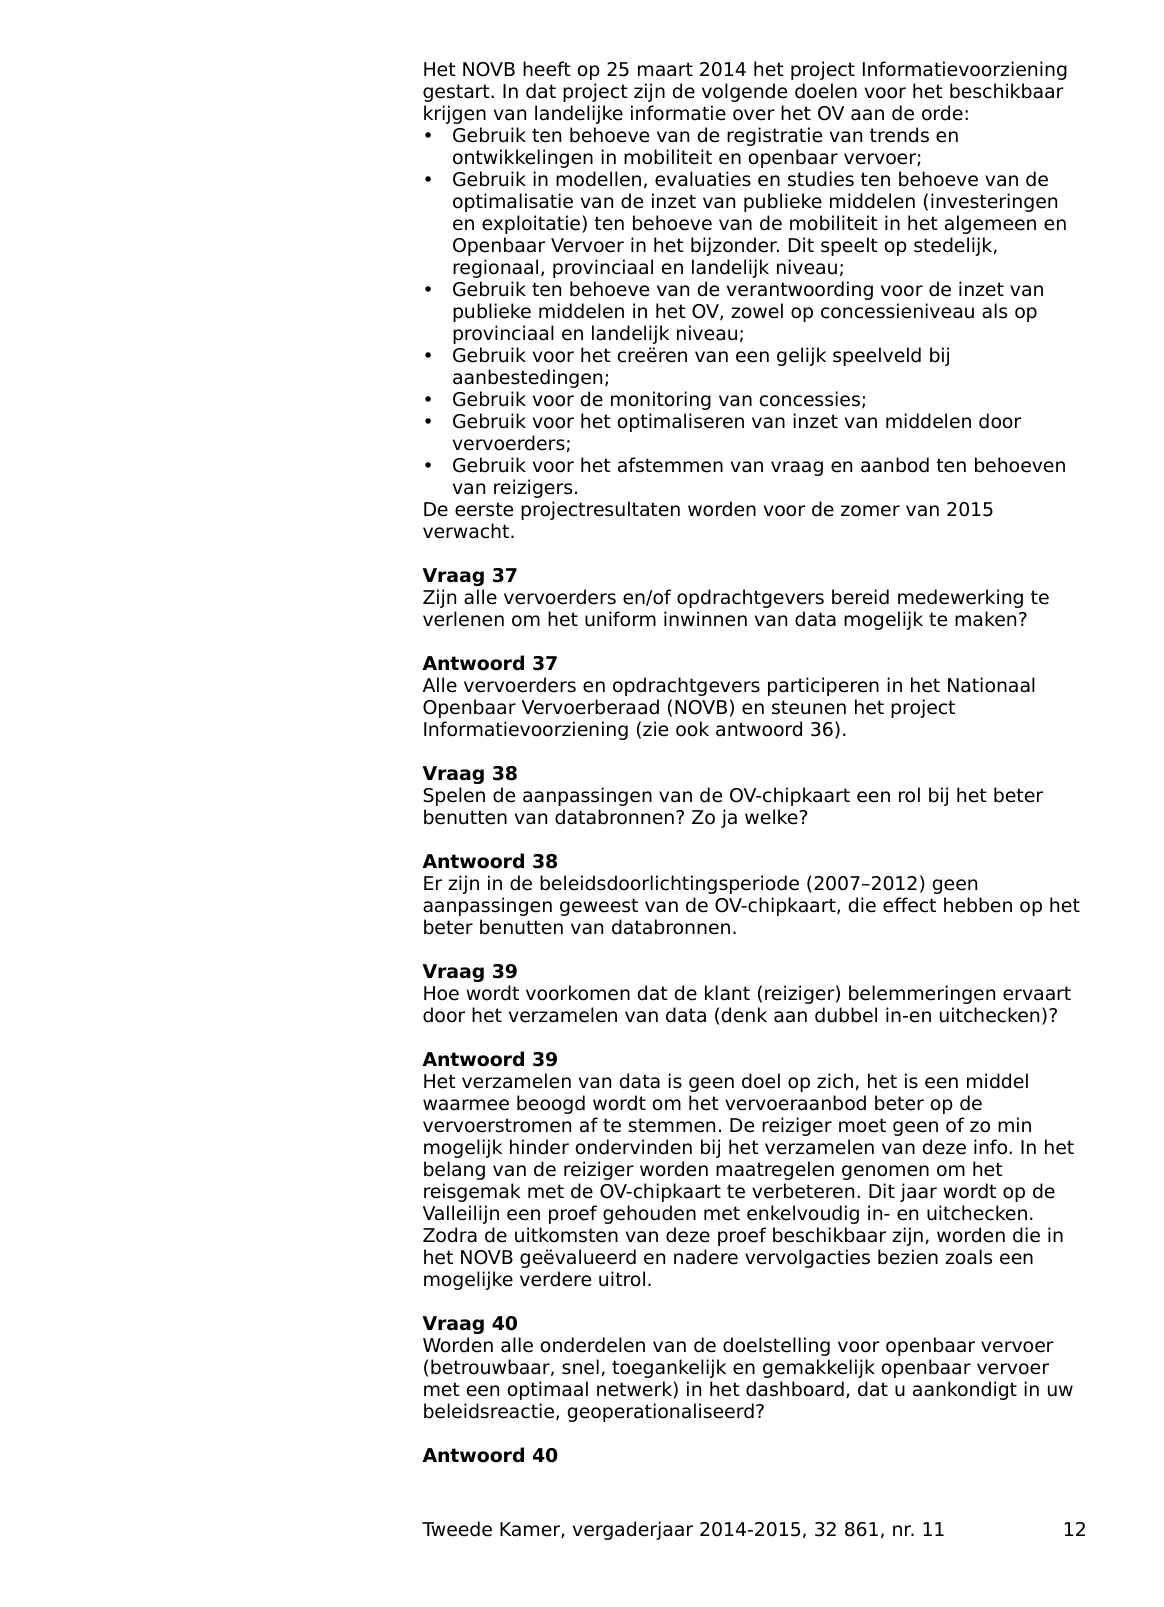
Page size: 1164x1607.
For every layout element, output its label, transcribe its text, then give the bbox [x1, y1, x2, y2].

text Alle vervoerders en opdrachtgevers participeren in het Nationaal Openbaar Vervoerberaad (NOVB) en steunen het project Informatievoorziening (zie ook antwoord 36). [422, 675, 1087, 741]
text Antwoord 39 [422, 1049, 1087, 1071]
text • Gebruik voor het creëren van een gelijk speelveld bij aanbestedingen; [422, 345, 1087, 389]
text Vraag 40 [422, 1313, 1087, 1335]
text Vraag 37 [422, 565, 1087, 587]
text • Gebruik voor de monitoring van concessies; [422, 389, 1087, 411]
text Antwoord 40 [422, 1445, 1087, 1467]
text • Gebruik in modellen, evaluaties en studies ten behoeve van de optimalisatie van de inzet van publieke middelen (investeringen en exploitatie) ten behoeve van de mobiliteit in het algemeen en Openbaar Vervoer in het bijzonder. Dit speelt op stedelijk, regionaal, provinciaal en landelijk niveau; [422, 169, 1087, 279]
text Worden alle onderdelen van de doelstelling voor openbaar vervoer (betrouwbaar, snel, toegankelijk en gemakkelijk openbaar vervoer met een optimaal netwerk) in het dashboard, dat u aankondigt in uw beleidsreactie, geoperationaliseerd? [422, 1335, 1087, 1423]
text Antwoord 37 [422, 653, 1087, 675]
text Vraag 38 [422, 763, 1087, 785]
text • Gebruik ten behoeve van de verantwoording voor de inzet van publieke middelen in het OV, zowel op concessieniveau als op provinciaal en landelijk niveau; [422, 279, 1087, 345]
text • Gebruik voor het afstemmen van vraag en aanbod ten behoeven van reizigers. [422, 455, 1087, 499]
text Hoe wordt voorkomen dat de klant (reiziger) belemmeringen ervaart door het verzamelen van data (denk aan dubbel in-en uitchecken)? [422, 983, 1087, 1027]
text Vraag 39 [422, 961, 1087, 983]
text • Gebruik ten behoeve van de registratie van trends en ontwikkelingen in mobiliteit en openbaar vervoer; [422, 125, 1087, 169]
text Er zijn in de beleidsdoorlichtingsperiode (2007–2012) geen aanpassingen geweest van de OV-chipkaart, die effect hebben op het beter benutten van databronnen. [422, 873, 1087, 939]
text Het NOVB heeft op 25 maart 2014 het project Informatievoorziening gestart. In dat project zijn de volgende doelen voor het beschikbaar krijgen van landelijke informatie over het OV aan de orde: [422, 59, 1087, 125]
text Zijn alle vervoerders en/of opdrachtgevers bereid medewerking te verlenen om het uniform inwinnen van data mogelijk te maken? [422, 587, 1087, 631]
text De eerste projectresultaten worden voor de zomer van 2015 verwacht. [422, 499, 1087, 543]
text Het verzamelen van data is geen doel op zich, het is een middel waarmee beoogd wordt om het vervoeraanbod beter op de vervoerstromen af te stemmen. De reiziger moet geen of zo min mogelijk hinder ondervinden bij het verzamelen van deze info. In het belang van de reiziger worden maatregelen genomen om het reisgemak met de OV-chipkaart te verbeteren. Dit jaar wordt op de Valleilijn een proef gehouden met enkelvoudig in- en uitchecken. Zodra de uitkomsten van deze proef beschikbaar zijn, worden die in het NOVB geëvalueerd en nadere vervolgacties bezien zoals een mogelijke verdere uitrol. [422, 1071, 1087, 1291]
text Spelen de aanpassingen van de OV-chipkaart een rol bij het beter benutten van databronnen? Zo ja welke? [422, 785, 1087, 829]
text Antwoord 38 [422, 851, 1087, 873]
text • Gebruik voor het optimaliseren van inzet van middelen door vervoerders; [422, 411, 1087, 455]
